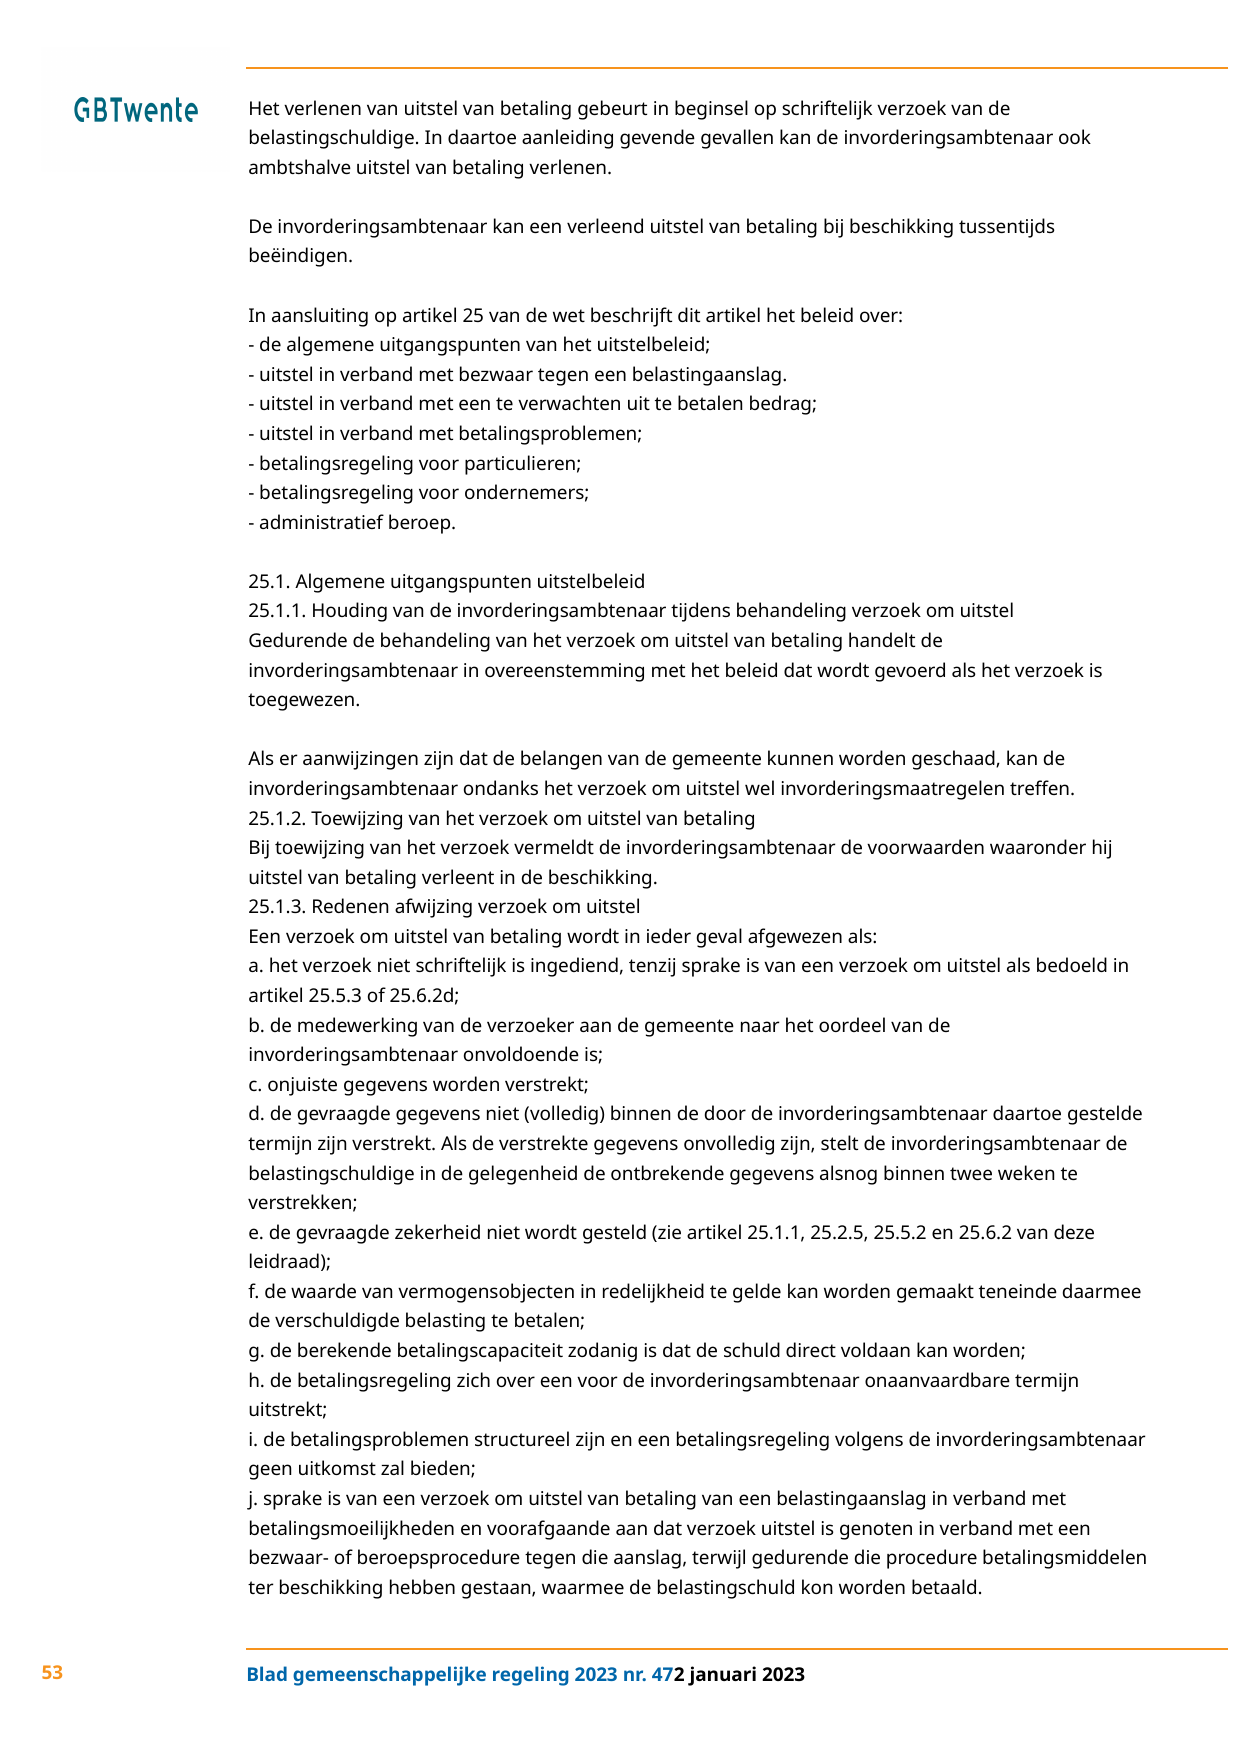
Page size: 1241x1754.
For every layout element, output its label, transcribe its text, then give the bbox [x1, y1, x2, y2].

text e. de gevraagde zekerheid niet wordt gesteld (zie artikel 25.1.1, 25.2.5, 25.5.2 en 25.6.2 van deze leidraad); [248, 1219, 1152, 1274]
text Het verlenen van uitstel van betaling gebeurt in beginsel op schriftelijk verzoek van de belastingschuldige. In daartoe aanleiding gevende gevallen kan de invorderingsambtenaar ook ambtshalve uitstel van betaling verlenen. [248, 95, 1152, 180]
text Bij toewijzing van het verzoek vermeldt de invorderingsambtenaar de voorwaarden waaronder hij uitstel van betaling verleent in de beschikking. [248, 834, 1152, 890]
text a. het verzoek niet schriftelijk is ingediend, tenzij sprake is van een verzoek om uitstel als bedoeld in artikel 25.5.3 of 25.6.2d; [248, 953, 1152, 1008]
text Een verzoek om uitstel van betaling wordt in ieder geval afgewezen als: [248, 923, 1152, 949]
text De invorderingsambtenaar kan een verleend uitstel van betaling bij beschikking tussentijds beëindigen. [248, 213, 1152, 268]
text f. de waarde van vermogensobjecten in redelijkheid te gelde kan worden gemaakt teneinde daarmee de verschuldigde belasting te betalen; [248, 1278, 1152, 1333]
text 25.1.3. Redenen afwijzing verzoek om uitstel [248, 893, 1152, 919]
text 25.1. Algemene uitgangspunten uitstelbeleid [248, 568, 1152, 594]
text d. de gevraagde gegevens niet (volledig) binnen de door de invorderingsambtenaar daartoe gestelde termijn zijn verstrekt. Als de verstrekte gegevens onvolledig zijn, stelt de invorderingsambtenaar de belastingschuldige in de gelegenheid de ontbrekende gegevens alsnog binnen twee weken te verstrekken; [248, 1101, 1152, 1215]
text - uitstel in verband met betalingsproblemen; [248, 420, 1152, 446]
text h. de betalingsregeling zich over een voor de invorderingsambtenaar onaanvaardbare termijn uitstrekt; [248, 1367, 1152, 1422]
text 25.1.1. Houding van de invorderingsambtenaar tijdens behandeling verzoek om uitstel [248, 598, 1152, 623]
text - uitstel in verband met bezwaar tegen een belastingaanslag. [248, 361, 1152, 387]
text Als er aanwijzingen zijn dat de belangen van de gemeente kunnen worden geschaad, kan de invorderingsambtenaar ondanks het verzoek om uitstel wel invorderingsmaatregelen treffen. [248, 746, 1152, 801]
text 25.1.2. Toewijzing van het verzoek om uitstel van betaling [248, 805, 1152, 831]
text j. sprake is van een verzoek om uitstel van betaling van een belastingaanslag in verband met betalingsmoeilijkheden en voorafgaande aan dat verzoek uitstel is genoten in verband met een bezwaar- of beroepsprocedure tegen die aanslag, terwijl gedurende die procedure betalingsmiddelen ter beschikking hebben gestaan, waarmee de belastingschuld kon worden betaald. [248, 1485, 1152, 1600]
text c. onjuiste gegevens worden verstrekt; [248, 1071, 1152, 1097]
text Gedurende de behandeling van het verzoek om uitstel van betaling handelt de invorderingsambtenaar in overeenstemming met het beleid dat wordt gevoerd als het verzoek is toegewezen. [248, 627, 1152, 712]
picture [41, 47, 231, 172]
text g. de berekende betalingscapaciteit zodanig is dat de schuld direct voldaan kan worden; [248, 1337, 1152, 1363]
text - betalingsregeling voor ondernemers; [248, 479, 1152, 505]
text i. de betalingsproblemen structureel zijn en een betalingsregeling volgens de invorderingsambtenaar geen uitkomst zal bieden; [248, 1426, 1152, 1481]
text In aansluiting op artikel 25 van de wet beschrijft dit artikel het beleid over: [248, 302, 1152, 328]
text - de algemene uitgangspunten van het uitstelbeleid; [248, 331, 1152, 357]
text - uitstel in verband met een te verwachten uit te betalen bedrag; [248, 391, 1152, 416]
text b. de medewerking van de verzoeker aan de gemeente naar het oordeel van de invorderingsambtenaar onvoldoende is; [248, 1012, 1152, 1067]
text - administratief beroep. [248, 509, 1152, 535]
text - betalingsregeling voor particulieren; [248, 450, 1152, 476]
